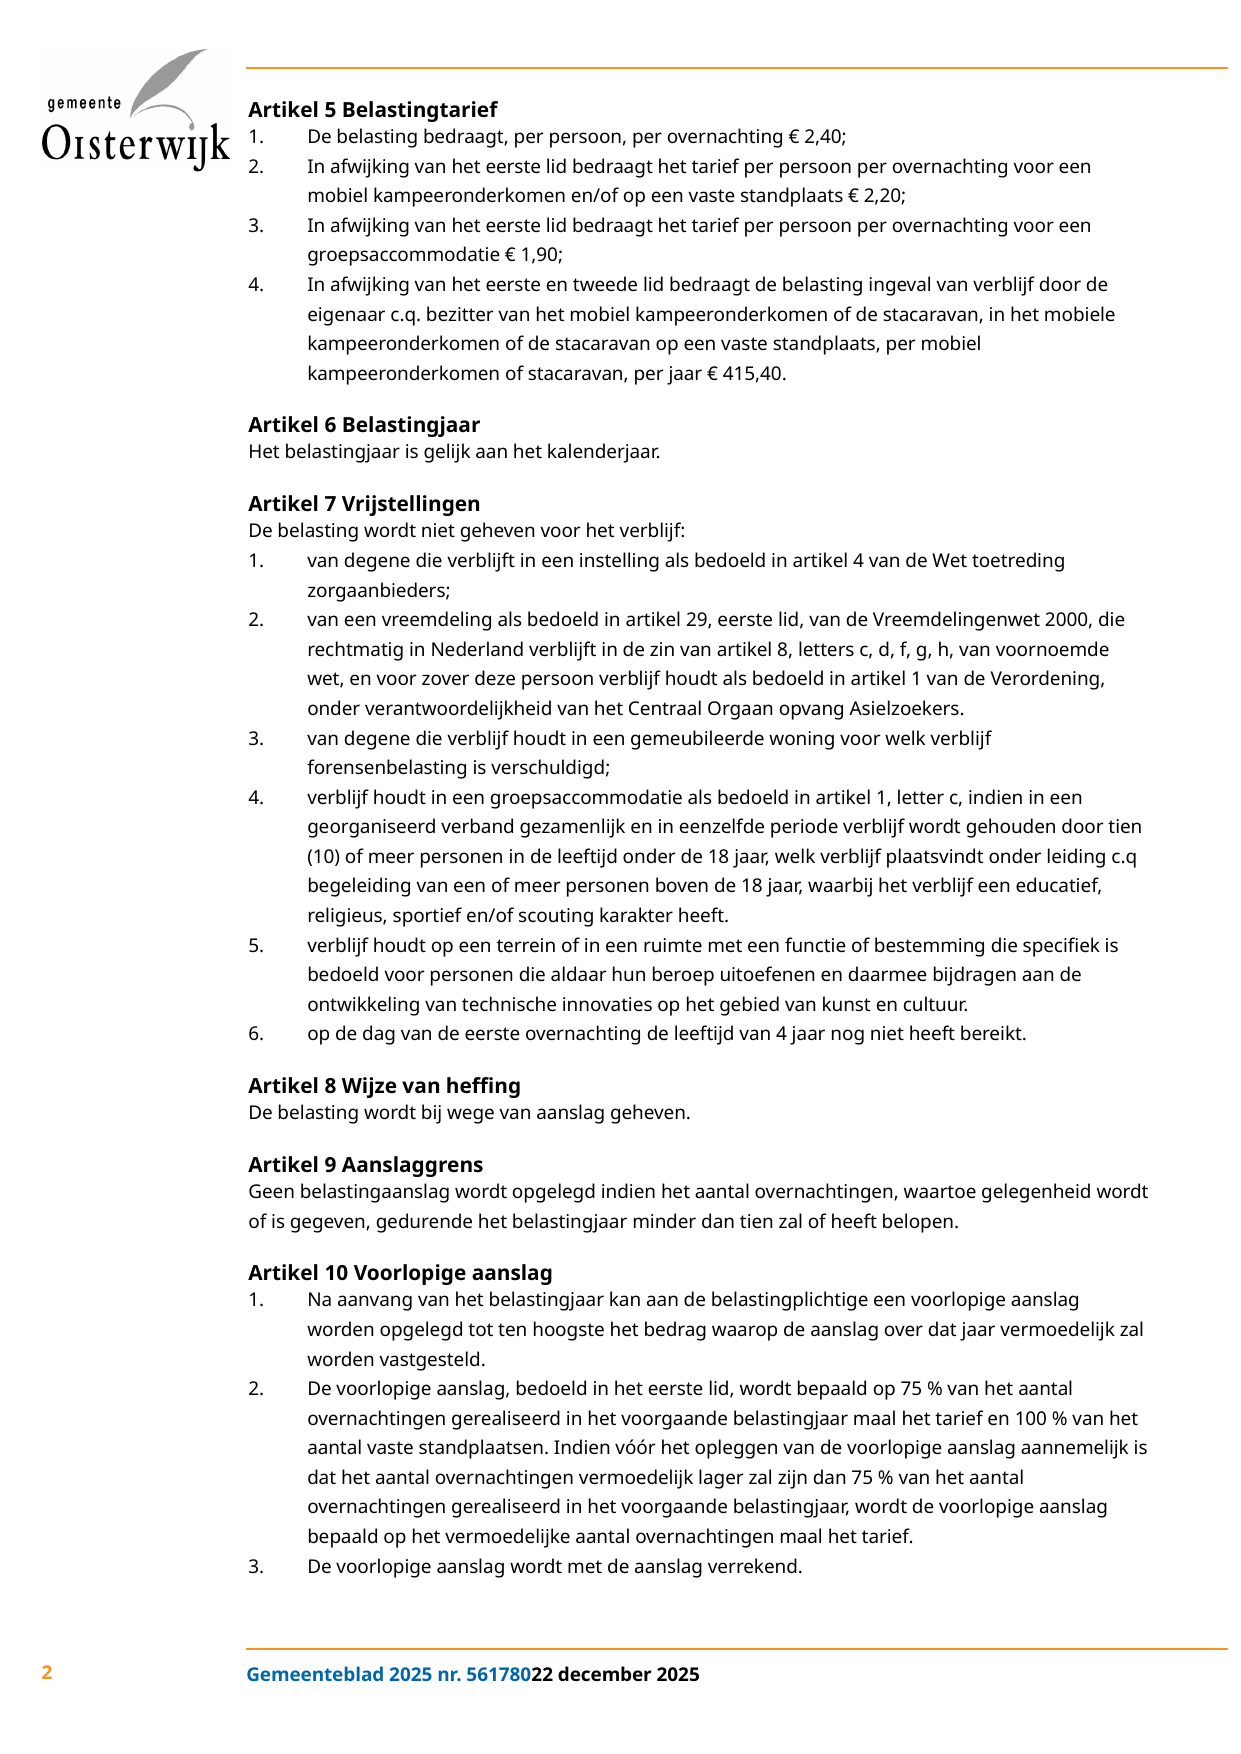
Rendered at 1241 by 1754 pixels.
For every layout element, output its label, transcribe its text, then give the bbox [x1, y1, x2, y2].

text Artikel 9 Aanslaggrens [248, 1150, 1152, 1178]
text Geen belastingaanslag wordt opgelegd indien het aantal overnachtingen, waartoe gelegenheid wordt of is gegeven, gedurende het belastingjaar minder dan tien zal of heeft belopen. [248, 1178, 1152, 1233]
text De belasting wordt niet geheven voor het verblijf: [248, 518, 1152, 543]
list Na aanvang van het belastingjaar kan aan de belastingplichtige een voorlopige aanslag worden opgelegd tot ten hoogste het bedrag waarop de aanslag over dat jaar vermoedelijk zal worden vastgesteld. [248, 1287, 1152, 1372]
text Artikel 5 Belastingtarief [248, 95, 1152, 123]
text Artikel 10 Voorlopige aanslag [248, 1258, 1152, 1287]
picture [41, 47, 231, 172]
text Artikel 7 Vrijstellingen [248, 489, 1152, 518]
list van degene die verblijft in een instelling als bedoeld in artikel 4 van de Wet toetreding zorgaanbieders; [248, 547, 1152, 602]
list De voorlopige aanslag wordt met de aanslag verrekend. [248, 1553, 1152, 1579]
list op de dag van de eerste overnachting de leeftijd van 4 jaar nog niet heeft bereikt. [248, 1021, 1152, 1046]
list van degene die verblijf houdt in een gemeubileerde woning voor welk verblijf forensenbelasting is verschuldigd; [248, 725, 1152, 780]
list verblijf houdt op een terrein of in een ruimte met een functie of bestemming die specifiek is bedoeld voor personen die aldaar hun beroep uitoefenen en daarmee bijdragen aan de ontwikkeling van technische innovaties op het gebied van kunst en cultuur. [248, 932, 1152, 1017]
list De voorlopige aanslag, bedoeld in het eerste lid, wordt bepaald op 75 % van het aantal overnachtingen gerealiseerd in het voorgaande belastingjaar maal het tarief en 100 % van het aantal vaste standplaatsen. Indien vóór het opleggen van de voorlopige aanslag aannemelijk is dat het aantal overnachtingen vermoedelijk lager zal zijn dan 75 % van het aantal overnachtingen gerealiseerd in het voorgaande belastingjaar, wordt de voorlopige aanslag bepaald op het vermoedelijke aantal overnachtingen maal het tarief. [248, 1375, 1152, 1549]
list In afwijking van het eerste lid bedraagt het tarief per persoon per overnachting voor een groepsaccommodatie € 1,90; [248, 212, 1152, 267]
list verblijf houdt in een groepsaccommodatie als bedoeld in artikel 1, letter c, indien in een georganiseerd verband gezamenlijk en in eenzelfde periode verblijf wordt gehouden door tien (10) of meer personen in de leeftijd onder de 18 jaar, welk verblijf plaatsvindt onder leiding c.q begeleiding van een of meer personen boven de 18 jaar, waarbij het verblijf een educatief, religieus, sportief en/of scouting karakter heeft. [248, 784, 1152, 928]
text Artikel 6 Belastingjaar [248, 410, 1152, 439]
list In afwijking van het eerste en tweede lid bedraagt de belasting ingeval van verblijf door de eigenaar c.q. bezitter van het mobiel kampeeronderkomen of de stacaravan, in het mobiele kampeeronderkomen of de stacaravan op een vaste standplaats, per mobiel kampeeronderkomen of stacaravan, per jaar € 415,40. [248, 271, 1152, 386]
text De belasting wordt bij wege van aanslag geheven. [248, 1099, 1152, 1125]
text Artikel 8 Wijze van heffing [248, 1071, 1152, 1099]
list In afwijking van het eerste lid bedraagt het tarief per persoon per overnachting voor een mobiel kampeeronderkomen en/of op een vaste standplaats € 2,20; [248, 153, 1152, 208]
list De belasting bedraagt, per persoon, per overnachting € 2,40; [248, 123, 1152, 149]
list van een vreemdeling als bedoeld in artikel 29, eerste lid, van de Vreemdelingenwet 2000, die rechtmatig in Nederland verblijft in de zin van artikel 8, letters c, d, f, g, h, van voornoemde wet, en voor zover deze persoon verblijf houdt als bedoeld in artikel 1 van de Verordening, onder verantwoordelijkheid van het Centraal Orgaan opvang Asielzoekers. [248, 606, 1152, 721]
text Het belastingjaar is gelijk aan het kalenderjaar. [248, 439, 1152, 464]
